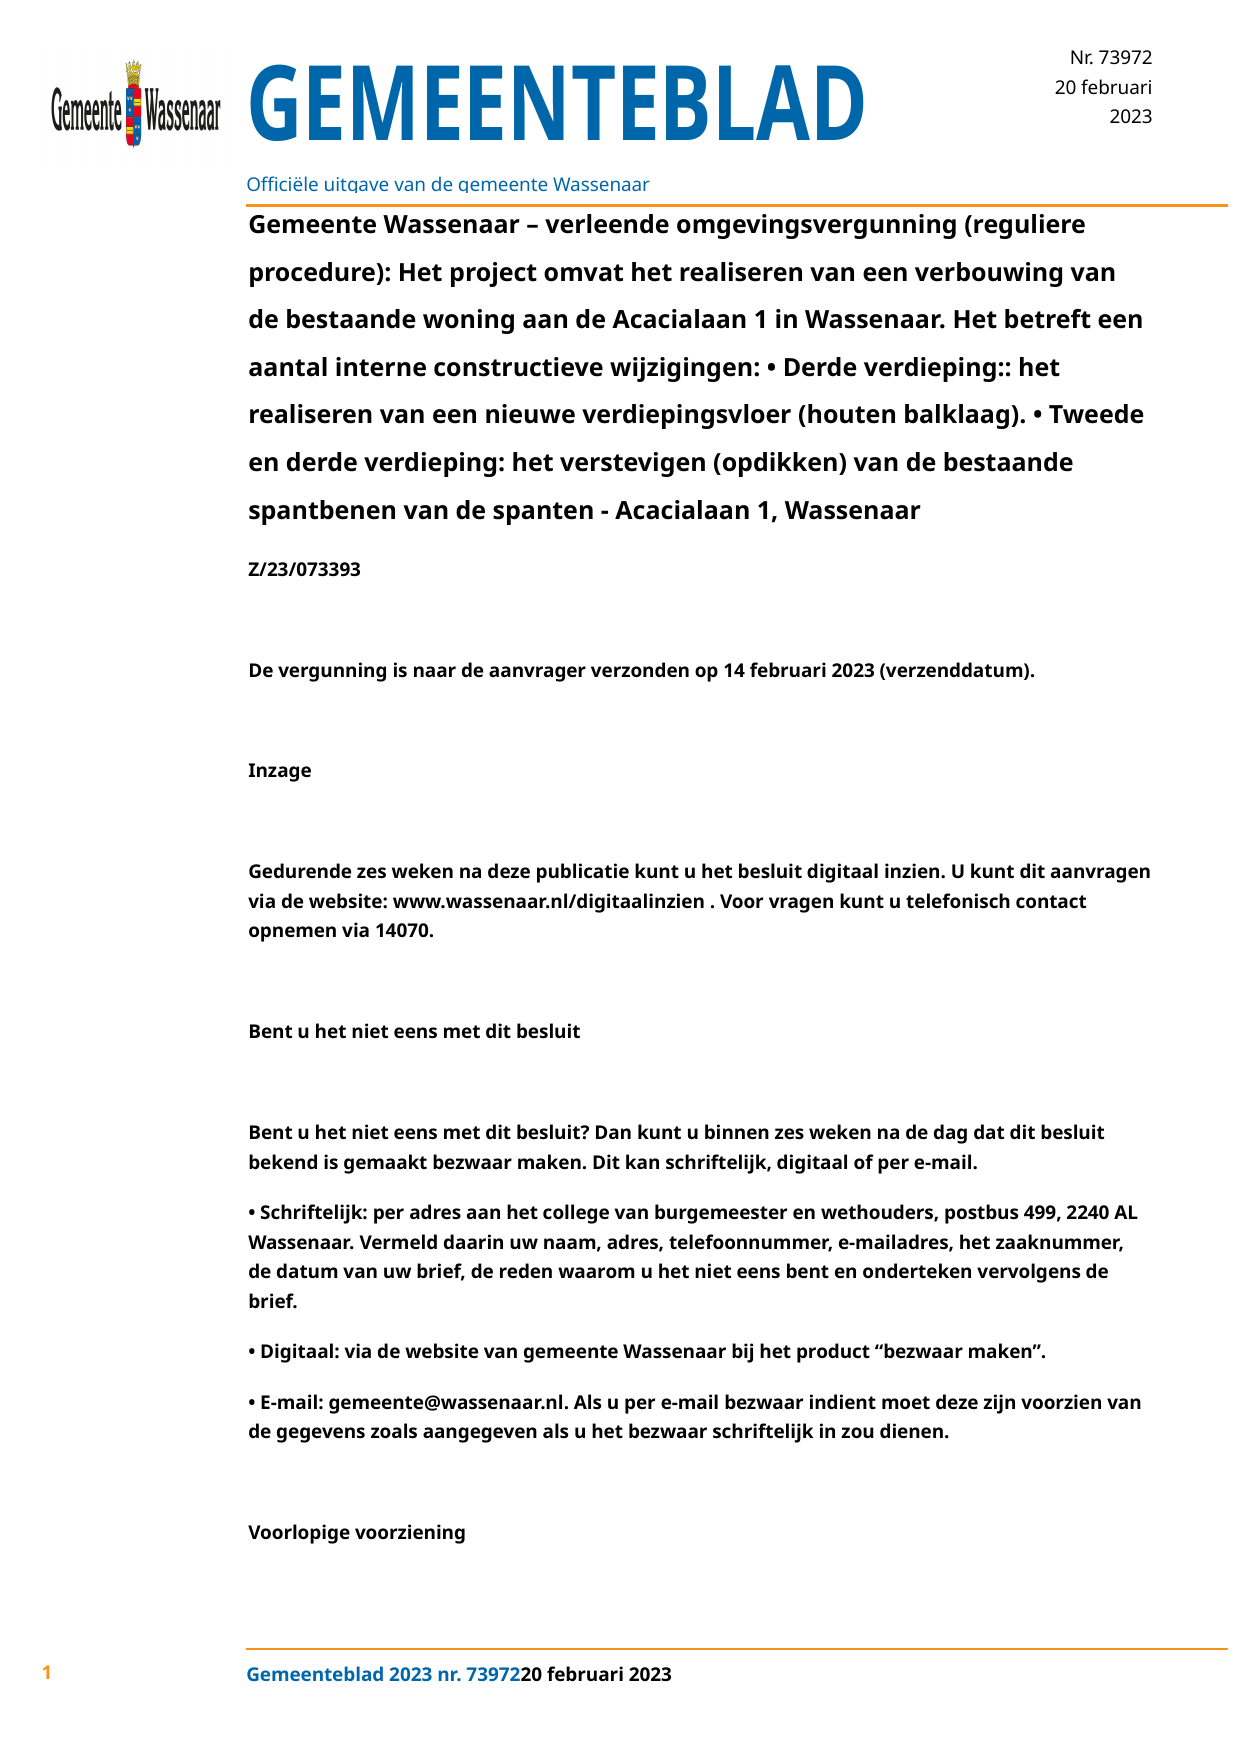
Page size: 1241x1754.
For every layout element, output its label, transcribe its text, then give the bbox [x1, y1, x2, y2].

text Bent u het niet eens met dit besluit? Dan kunt u binnen zes weken na de dag dat dit besluit bekend is gemaakt bezwaar maken. Dit kan schriftelijk, digitaal of per e-mail. [248, 1119, 1152, 1174]
picture [41, 47, 231, 172]
text • Schriftelijk: per adres aan het college van burgemeester en wethouders, postbus 499, 2240 AL Wassenaar. Vermeld daarin uw naam, adres, telefoonnummer, e-mailadres, het zaaknummer, de datum van uw brief, de reden waarom u het niet eens bent en onderteken vervolgens de brief. [248, 1199, 1152, 1314]
text Inzage [248, 758, 1152, 783]
text • Digitaal: via de website van gemeente Wassenaar bij het product “bezwaar maken”. [248, 1338, 1152, 1364]
text Gemeente Wassenaar – verleende omgevingsvergunning (reguliere procedure): Het project omvat het realiseren van een verbouwing van de bestaande woning aan de Acacialaan 1 in Wassenaar. Het betreft een aantal interne constructieve wijzigingen: • Derde verdieping:: het realiseren van een nieuwe verdiepingsvloer (houten balklaag). • Tweede en derde verdieping: het verstevigen (opdikken) van de bestaande spantbenen van de spanten - Acacialaan 1, Wassenaar [248, 207, 1152, 526]
text De vergunning is naar de aanvrager verzonden op 14 februari 2023 (verzenddatum). [248, 657, 1152, 682]
text Bent u het niet eens met dit besluit [248, 1018, 1152, 1044]
text Gedurende zes weken na deze publicatie kunt u het besluit digitaal inzien. U kunt dit aanvragen via de website: www.wassenaar.nl/digitaalinzien . Voor vragen kunt u telefonisch contact opnemen via 14070. [248, 858, 1152, 943]
text Z/23/073393 [248, 556, 1152, 582]
text • E-mail: gemeente@wassenaar.nl. Als u per e-mail bezwaar indient moet deze zijn voorzien van de gegevens zoals aangegeven als u het bezwaar schriftelijk in zou dienen. [248, 1389, 1152, 1444]
text Voorlopige voorziening [248, 1519, 1152, 1545]
